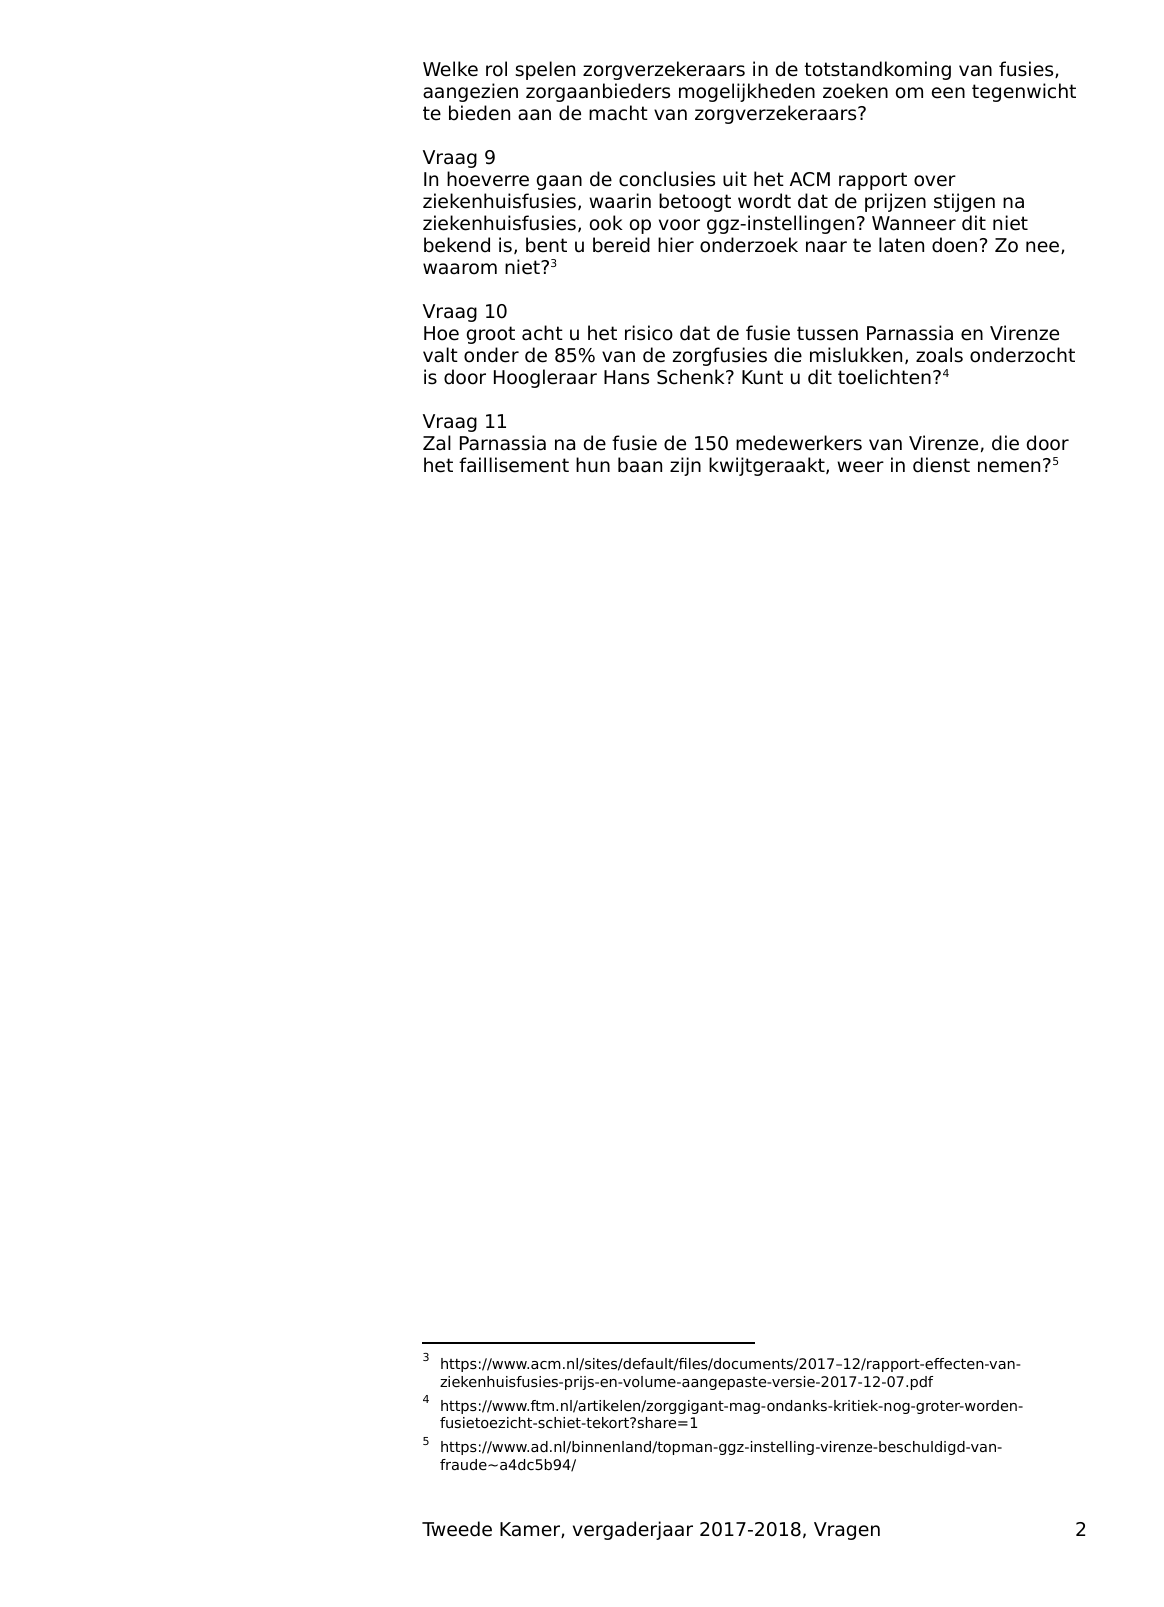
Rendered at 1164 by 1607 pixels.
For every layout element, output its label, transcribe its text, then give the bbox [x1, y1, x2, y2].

text Zal Parnassia na de fusie de 150 medewerkers van Virenze, die door het faillisement hun baan zijn kwijtgeraakt, weer in dienst nemen? [422, 433, 1087, 477]
text Vraag 11 [422, 411, 1087, 433]
text https://www.acm.nl/sites/default/files/documents/2017–12/rapport-effecten-van-ziekenhuisfusies-prijs-en-volume-aangepaste-versie-2017-12-07.pdf [422, 1352, 1087, 1391]
text https://www.ftm.nl/artikelen/zorggigant-mag-ondanks-kritiek-nog-groter-worden-fusietoezicht-schiet-tekort?share=1 [422, 1393, 1087, 1432]
text https://www.ad.nl/binnenland/topman-ggz-instelling-virenze-beschuldigd-van-fraude~a4dc5b94/ [422, 1435, 1087, 1474]
text In hoeverre gaan de conclusies uit het ACM rapport over ziekenhuisfusies, waarin betoogt wordt dat de prijzen stijgen na ziekenhuisfusies, ook op voor ggz-instellingen? Wanneer dit niet bekend is, bent u bereid hier onderzoek naar te laten doen? Zo nee, waarom niet? [422, 169, 1087, 279]
text Vraag 9 [422, 147, 1087, 169]
text Welke rol spelen zorgverzekeraars in de totstandkoming van fusies, aangezien zorgaanbieders mogelijkheden zoeken om een tegenwicht te bieden aan de macht van zorgverzekeraars? [422, 59, 1087, 125]
text Vraag 10 [422, 301, 1087, 323]
text Hoe groot acht u het risico dat de fusie tussen Parnassia en Virenze valt onder de 85% van de zorgfusies die mislukken, zoals onderzocht is door Hoogleraar Hans Schenk? Kunt u dit toelichten? [422, 323, 1087, 389]
